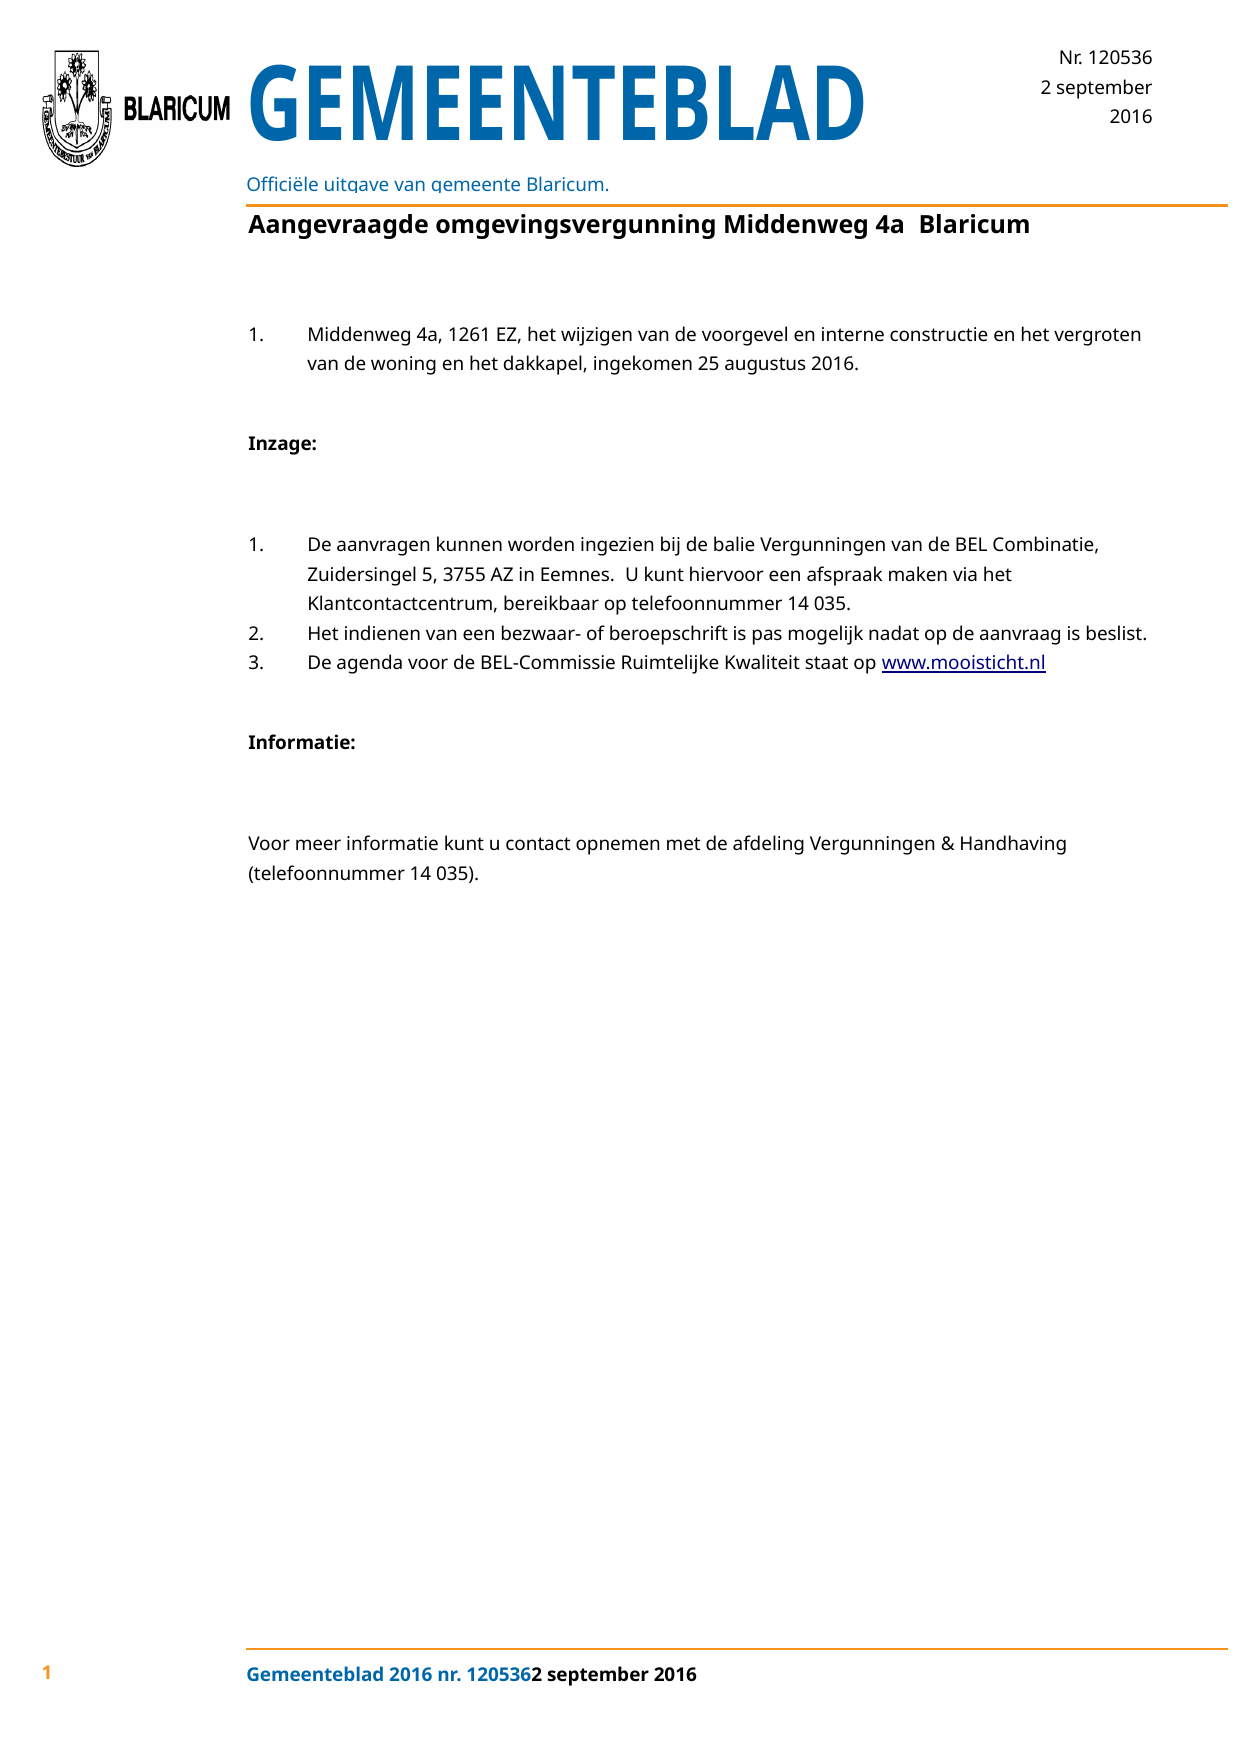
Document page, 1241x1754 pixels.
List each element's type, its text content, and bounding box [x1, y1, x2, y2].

list De agenda voor de BEL-Commissie Ruimtelijke Kwaliteit staat op www.mooisticht.nl [248, 649, 1152, 675]
list Middenweg 4a, 1261 EZ, het wijzigen van de voorgevel en interne constructie en het vergroten van de woning en het dakkapel, ingekomen 25 augustus 2016. [248, 321, 1152, 376]
text Informatie: [248, 729, 1152, 755]
list Het indienen van een bezwaar- of beroepschrift is pas mogelijk nadat op de aanvraag is beslist. [248, 620, 1152, 646]
text Aangevraagde omgevingsvergunning Middenweg 4a Blaricum [248, 207, 1152, 241]
text Voor meer informatie kunt u contact opnemen met de afdeling Vergunningen & Handhaving (telefoonnummer 14 035). [248, 830, 1152, 886]
list De aanvragen kunnen worden ingezien bij de balie Vergunningen van de BEL Combinatie, Zuidersingel 5, 3755 AZ in Eemnes. U kunt hiervoor een afspraak maken via het Klantcontactcentrum, bereikbaar op telefoonnummer 14 035. [248, 531, 1152, 616]
picture [41, 47, 231, 172]
text Inzage: [248, 430, 1152, 456]
